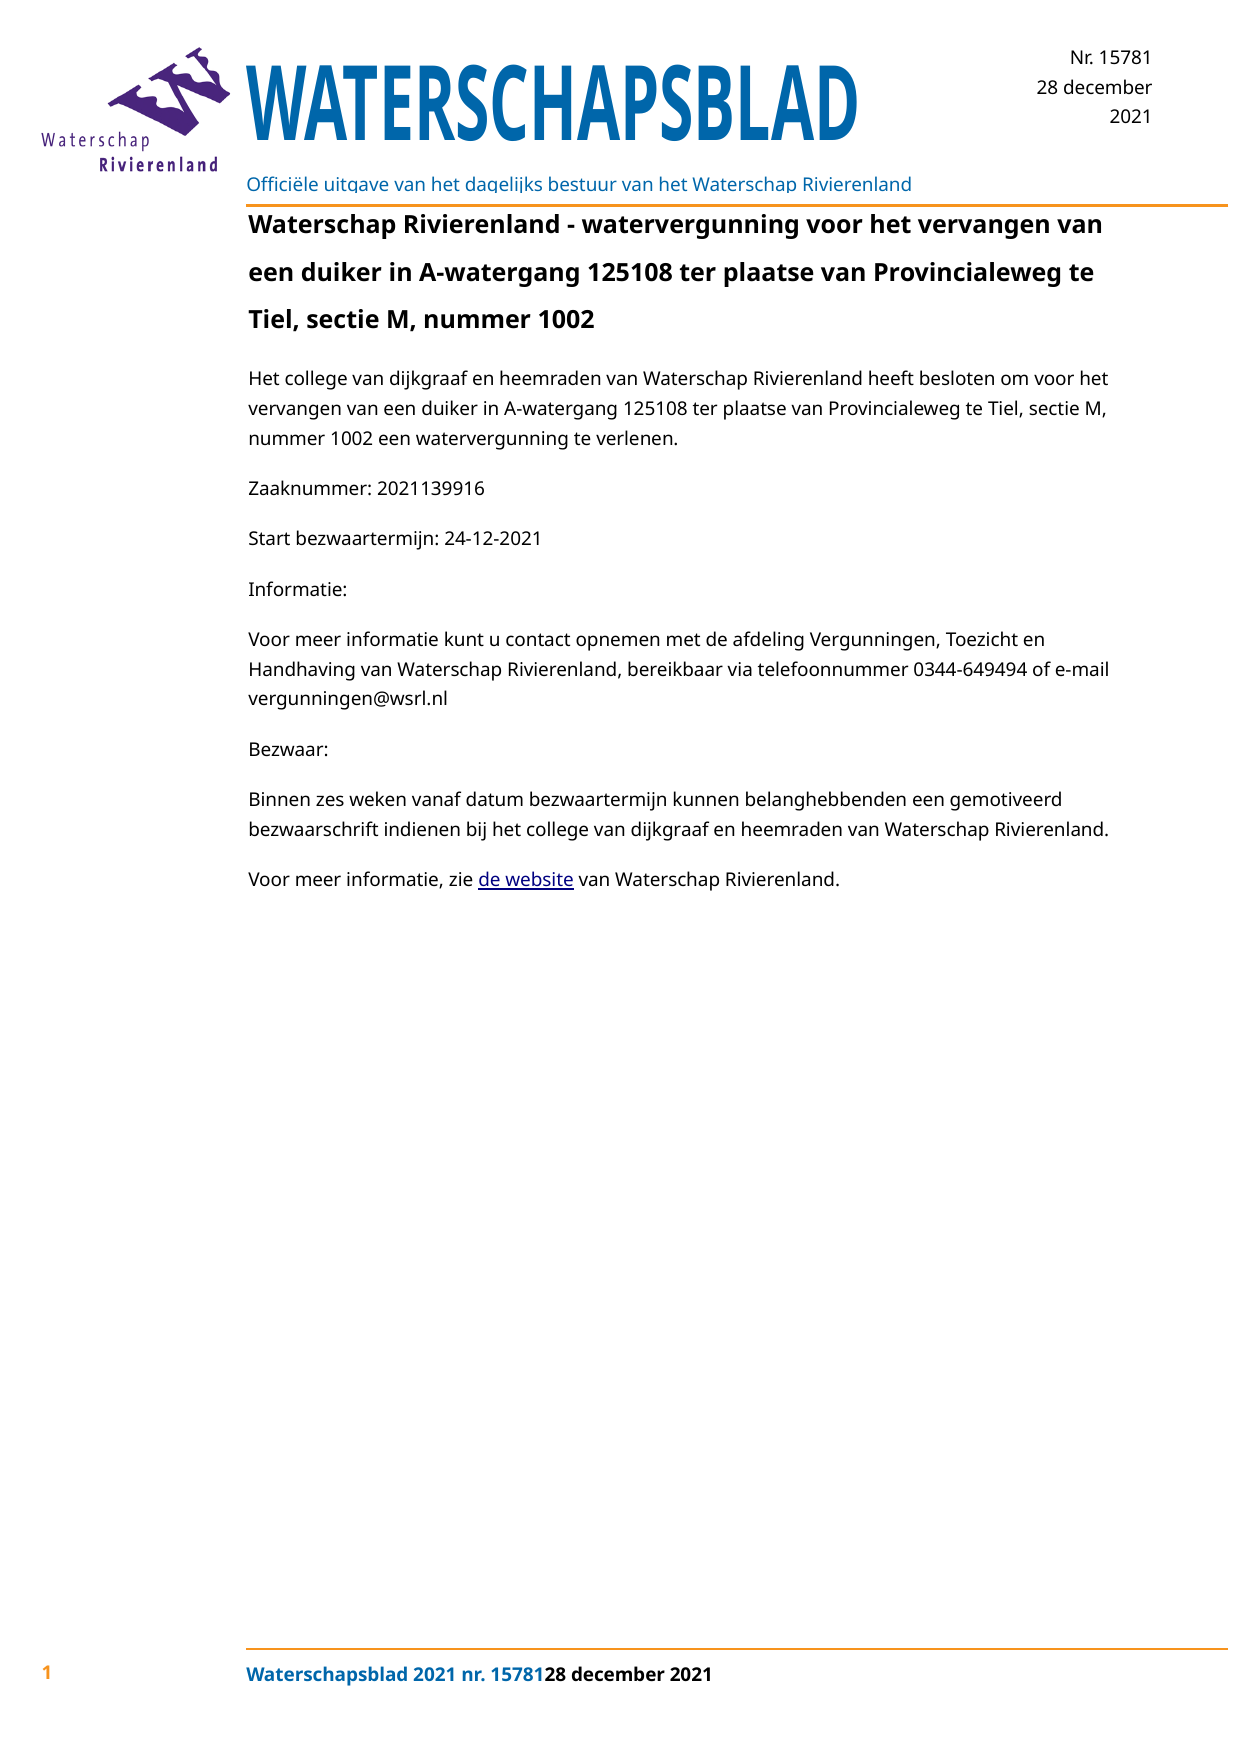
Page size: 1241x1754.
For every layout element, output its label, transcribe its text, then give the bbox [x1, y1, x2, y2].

text Het college van dijkgraaf en heemraden van Waterschap Rivierenland heeft besloten om voor het vervangen van een duiker in A-watergang 125108 ter plaatse van Provincialeweg te Tiel, sectie M, nummer 1002 een watervergunning te verlenen. [248, 366, 1152, 450]
text Binnen zes weken vanaf datum bezwaartermijn kunnen belanghebbenden een gemotiveerd bezwaarschrift indienen bij het college van dijkgraaf en heemraden van Waterschap Rivierenland. [248, 786, 1152, 842]
text Zaaknummer: 2021139916 [248, 475, 1152, 501]
text Waterschap Rivierenland - watervergunning voor het vervangen van een duiker in A-watergang 125108 ter plaatse van Provincialeweg te Tiel, sectie M, nummer 1002 [248, 207, 1152, 336]
text Voor meer informatie kunt u contact opnemen met de afdeling Vergunningen, Toezicht en Handhaving van Waterschap Rivierenland, bereikbaar via telefoonnummer 0344-649494 of e-mail vergunningen@wsrl.nl [248, 626, 1152, 711]
text Start bezwaartermijn: 24-12-2021 [248, 526, 1152, 551]
picture [41, 47, 231, 172]
text Voor meer informatie, zie de website van Waterschap Rivierenland. [248, 866, 1152, 892]
text Informatie: [248, 576, 1152, 602]
text Bezwaar: [248, 736, 1152, 762]
